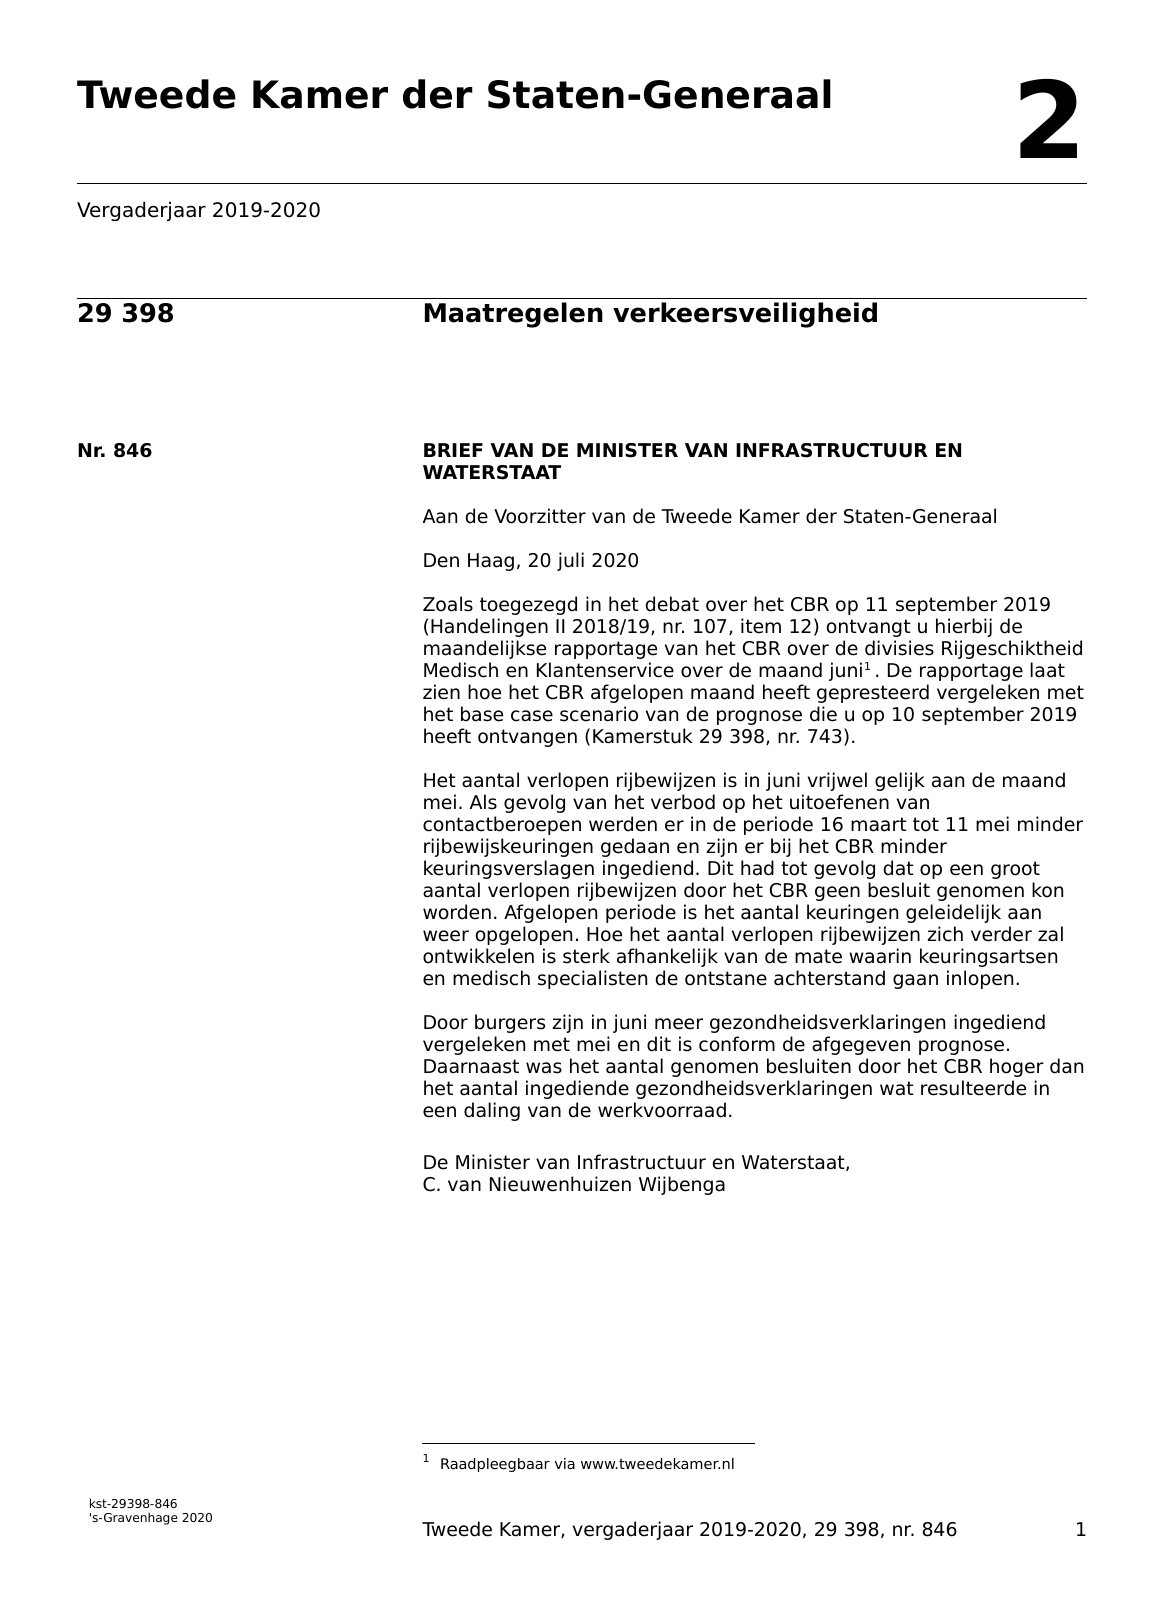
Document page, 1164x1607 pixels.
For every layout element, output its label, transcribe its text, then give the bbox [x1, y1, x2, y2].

text Zoals toegezegd in het debat over het CBR op 11 september 2019 (Handelingen II 2018/19, nr. 107, item 12) ontvangt u hierbij de maandelijkse rapportage van het CBR over de divisies Rijgeschiktheid Medisch en Klantenservice over de maand juni. De rapportage laat zien hoe het CBR afgelopen maand heeft gepresteerd vergeleken met het base case scenario van de prognose die u op 10 september 2019 heeft ontvangen (Kamerstuk 29 398, nr. 743). [422, 594, 1087, 748]
text 's-Gravenhage 2020 [88, 1511, 323, 1525]
text Door burgers zijn in juni meer gezondheidsverklaringen ingediend vergeleken met mei en dit is conform de afgegeven prognose. Daarnaast was het aantal genomen besluiten door het CBR hoger dan het aantal ingediende gezondheidsverklaringen wat resulteerde in een daling van de werkvoorraad. [422, 1012, 1087, 1122]
table_header Tweede Kamer der Staten-Generaal [77, 59, 886, 183]
table_header 2 [886, 59, 1087, 183]
text kst-29398-846 [88, 1497, 323, 1511]
text Raadpleegbaar via www.tweedekamer.nl [422, 1452, 1087, 1474]
text Aan de Voorzitter van de Tweede Kamer der Staten-Generaal [422, 506, 1087, 528]
text De Minister van Infrastructuur en Waterstaat, C. van Nieuwenhuizen Wijbenga [422, 1152, 1087, 1196]
table_cell Vergaderjaar 2019-2020 [77, 184, 1087, 298]
subtitle Nr. 846 BRIEF VAN DE MINISTER VAN INFRASTRUCTUUR EN WATERSTAAT [77, 440, 1087, 484]
text Het aantal verlopen rijbewijzen is in juni vrijwel gelijk aan de maand mei. Als gevolg van het verbod op het uitoefenen van contactberoepen werden er in de periode 16 maart tot 11 mei minder rijbewijskeuringen gedaan en zijn er bij het CBR minder keuringsverslagen ingediend. Dit had tot gevolg dat op een groot aantal verlopen rijbewijzen door het CBR geen besluit genomen kon worden. Afgelopen periode is het aantal keuringen geleidelijk aan weer opgelopen. Hoe het aantal verlopen rijbewijzen zich verder zal ontwikkelen is sterk afhankelijk van de mate waarin keuringsartsen en medisch specialisten de ontstane achterstand gaan inlopen. [422, 770, 1087, 990]
text Den Haag, 20 juli 2020 [422, 550, 1087, 572]
subtitle 29 398 Maatregelen verkeersveiligheid [77, 299, 1087, 329]
